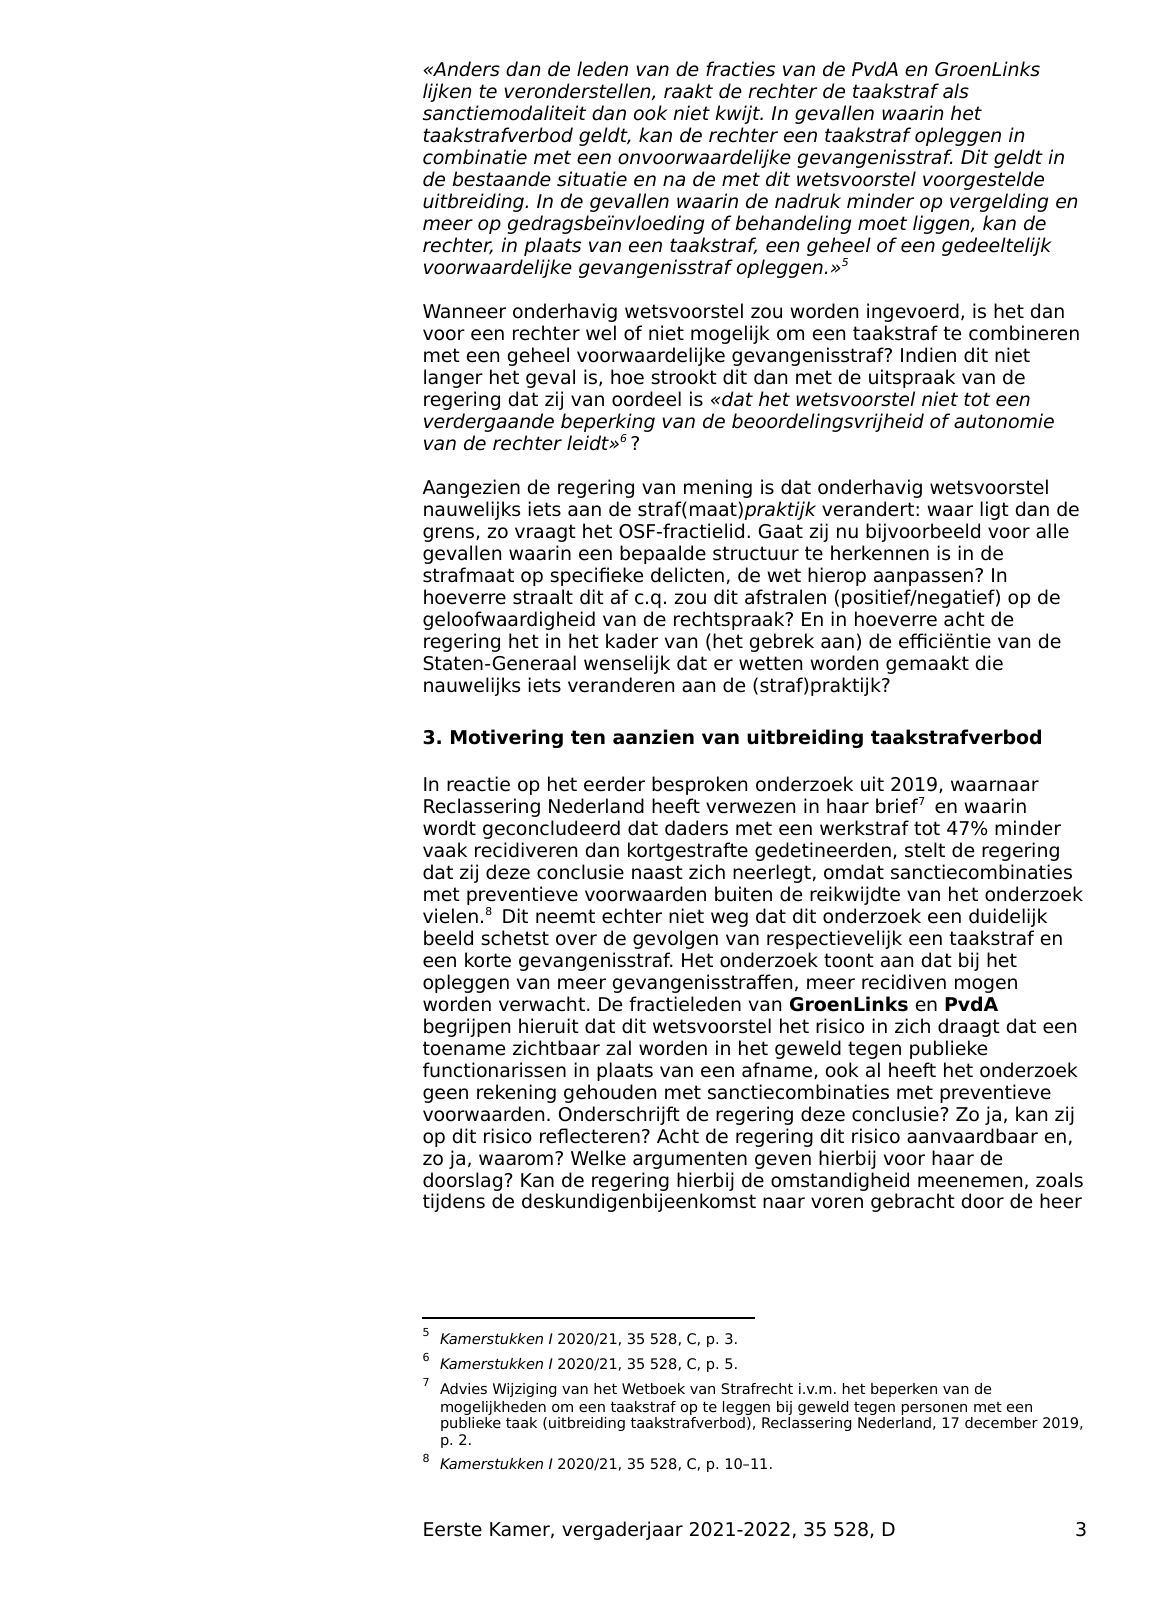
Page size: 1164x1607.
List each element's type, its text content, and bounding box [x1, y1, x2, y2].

text «Anders dan de leden van de fracties van de PvdA en GroenLinks lijken te veronderstellen, raakt de rechter de taakstraf als sanctiemodaliteit dan ook niet kwijt. In gevallen waarin het taakstrafverbod geldt, kan de rechter een taakstraf opleggen in combinatie met een onvoorwaardelijke gevangenisstraf. Dit geldt in de bestaande situatie en na de met dit wetsvoorstel voorgestelde uitbreiding. In de gevallen waarin de nadruk minder op vergelding en meer op gedragsbeïnvloeding of behandeling moet liggen, kan de rechter, in plaats van een taakstraf, een geheel of een gedeeltelijk voorwaardelijke gevangenisstraf opleggen.» [422, 59, 1087, 279]
text Advies Wijziging van het Wetboek van Strafrecht i.v.m. het beperken van de mogelijkheden om een taakstraf op te leggen bij geweld tegen personen met een publieke taak (uitbreiding taakstrafverbod), Reclassering Nederland, 17 december 2019, p. 2. [422, 1377, 1087, 1449]
text Kamerstukken I 2020/21, 35 528, C, p. 10–11. [422, 1452, 1087, 1474]
text In reactie op het eerder besproken onderzoek uit 2019, waarnaar Reclassering Nederland heeft verwezen in haar brief en waarin wordt geconcludeerd dat daders met een werkstraf tot 47% minder vaak recidiveren dan kortgestrafte gedetineerden, stelt de regering dat zij deze conclusie naast zich neerlegt, omdat sanctiecombinaties met preventieve voorwaarden buiten de reikwijdte van het onderzoek vielen. Dit neemt echter niet weg dat dit onderzoek een duidelijk beeld schetst over de gevolgen van respectievelijk een taakstraf en een korte gevangenisstraf. Het onderzoek toont aan dat bij het opleggen van meer gevangenisstraffen, meer recidiven mogen worden verwacht. De fractieleden van GroenLinks en PvdA begrijpen hieruit dat dit wetsvoorstel het risico in zich draagt dat een toename zichtbaar zal worden in het geweld tegen publieke functionarissen in plaats van een afname, ook al heeft het onderzoek geen rekening gehouden met sanctiecombinaties met preventieve voorwaarden. Onderschrijft de regering deze conclusie? Zo ja, kan zij op dit risico reflecteren? Acht de regering dit risico aanvaardbaar en, zo ja, waarom? Welke argumenten geven hierbij voor haar de doorslag? Kan de regering hierbij de omstandigheid meenemen, zoals tijdens de deskundigenbijeenkomst naar voren gebracht door de heer [422, 774, 1087, 1213]
text Kamerstukken I 2020/21, 35 528, C, p. 3. [422, 1327, 1087, 1349]
text Wanneer onderhavig wetsvoorstel zou worden ingevoerd, is het dan voor een rechter wel of niet mogelijk om een taakstraf te combineren met een geheel voorwaardelijke gevangenisstraf? Indien dit niet langer het geval is, hoe strookt dit dan met de uitspraak van de regering dat zij van oordeel is «dat het wetsvoorstel niet tot een verdergaande beperking van de beoordelingsvrijheid of autonomie van de rechter leidt»? [422, 301, 1087, 455]
subtitle 3. Motivering ten aanzien van uitbreiding taakstrafverbod [422, 727, 1087, 749]
text Aangezien de regering van mening is dat onderhavig wetsvoorstel nauwelijks iets aan de straf(maat)praktijk verandert: waar ligt dan de grens, zo vraagt het OSF-fractielid. Gaat zij nu bijvoorbeeld voor alle gevallen waarin een bepaalde structuur te herkennen is in de strafmaat op specifieke delicten, de wet hierop aanpassen? In hoeverre straalt dit af c.q. zou dit afstralen (positief/negatief) op de geloofwaardigheid van de rechtspraak? En in hoeverre acht de regering het in het kader van (het gebrek aan) de efficiëntie van de Staten-Generaal wenselijk dat er wetten worden gemaakt die nauwelijks iets veranderen aan de (straf)praktijk? [422, 477, 1087, 697]
text Kamerstukken I 2020/21, 35 528, C, p. 5. [422, 1352, 1087, 1374]
